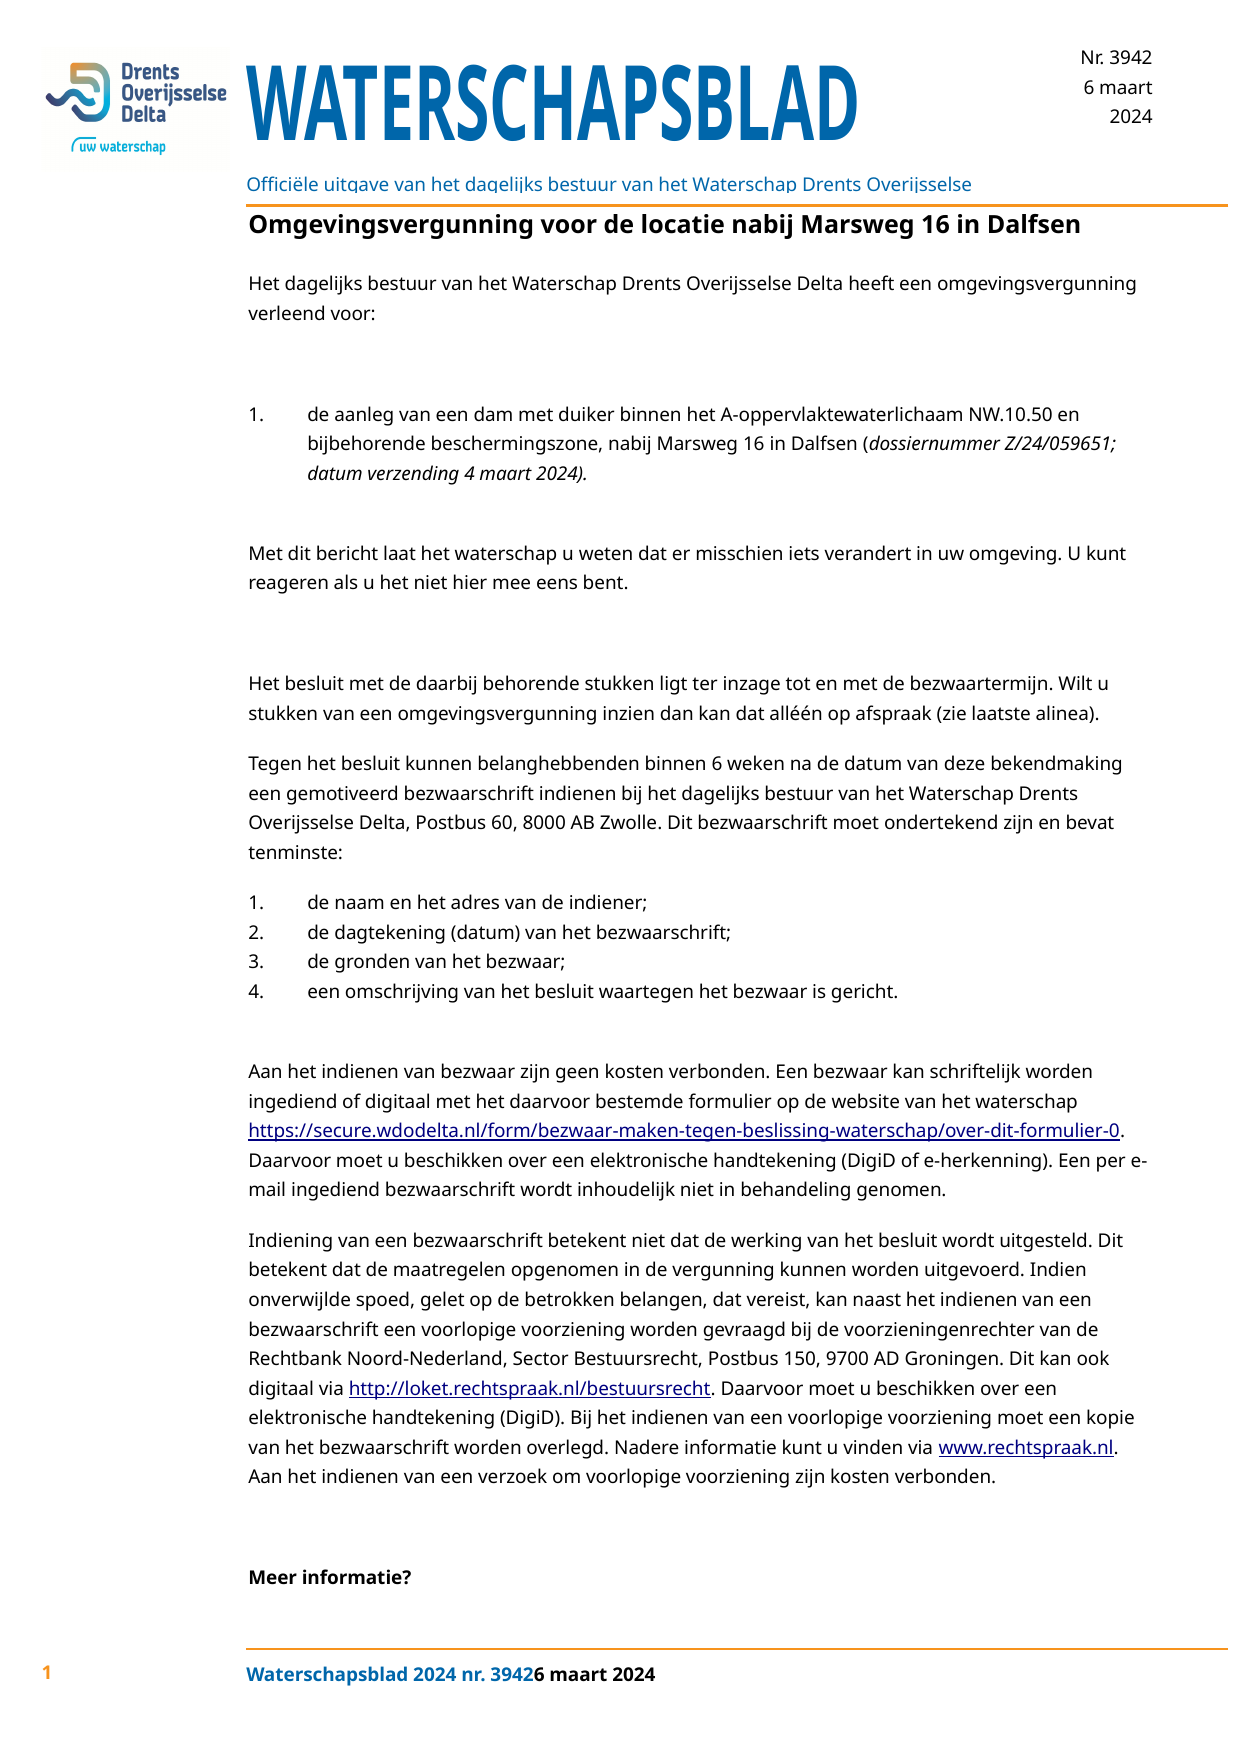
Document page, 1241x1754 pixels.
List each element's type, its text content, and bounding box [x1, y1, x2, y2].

text Aan het indienen van bezwaar zijn geen kosten verbonden. Een bezwaar kan schriftelijk worden ingediend of digitaal met het daarvoor bestemde formulier op de website van het waterschap https://secure.wdodelta.nl/form/bezwaar-maken-tegen-beslissing-waterschap/over-dit-formulier-0. Daarvoor moet u beschikken over een elektronische handtekening (DigiD of e-herkenning). Een per e-mail ingediend bezwaarschrift wordt inhoudelijk niet in behandeling genomen. [248, 1058, 1152, 1202]
text Het dagelijks bestuur van het Waterschap Drents Overijsselse Delta heeft een omgevingsvergunning verleend voor: [248, 270, 1152, 326]
text Indiening van een bezwaarschrift betekent niet dat de werking van het besluit wordt uitgesteld. Dit betekent dat de maatregelen opgenomen in de vergunning kunnen worden uitgevoerd. Indien onverwijlde spoed, gelet op de betrokken belangen, dat vereist, kan naast het indienen van een bezwaarschrift een voorlopige voorziening worden gevraagd bij de voorzieningenrechter van de Rechtbank Noord-Nederland, Sector Bestuursrecht, Postbus 150, 9700 AD Groningen. Dit kan ook digitaal via http://loket.rechtspraak.nl/bestuursrecht. Daarvoor moet u beschikken over een elektronische handtekening (DigiD). Bij het indienen van een voorlopige voorziening moet een kopie van het bezwaarschrift worden overlegd. Nadere informatie kunt u vinden via www.rechtspraak.nl. Aan het indienen van een verzoek om voorlopige voorziening zijn kosten verbonden. [248, 1227, 1152, 1489]
text Omgevingsvergunning voor de locatie nabij Marsweg 16 in Dalfsen [248, 207, 1152, 241]
list de aanleg van een dam met duiker binnen het A-oppervlaktewaterlichaam NW.10.50 en bijbehorende beschermingszone, nabij Marsweg 16 in Dalfsen (dossiernummer Z/24/059651; datum verzending 4 maart 2024). [248, 401, 1152, 486]
list de gronden van het bezwaar; [248, 949, 1152, 974]
text Meer informatie? [248, 1564, 1152, 1590]
text Het besluit met de daarbij behorende stukken ligt ter inzage tot en met de bezwaartermijn. Wilt u stukken van een omgevingsvergunning inzien dan kan dat alléén op afspraak (zie laatste alinea). [248, 670, 1152, 726]
list de naam en het adres van de indiener; [248, 889, 1152, 915]
text Met dit bericht laat het waterschap u weten dat er misschien iets verandert in uw omgeving. U kunt reageren als u het niet hier mee eens bent. [248, 540, 1152, 595]
picture [41, 47, 231, 172]
list een omschrijving van het besluit waartegen het bezwaar is gericht. [248, 978, 1152, 1004]
text Tegen het besluit kunnen belanghebbenden binnen 6 weken na de datum van deze bekendmaking een gemotiveerd bezwaarschrift indienen bij het dagelijks bestuur van het Waterschap Drents Overijsselse Delta, Postbus 60, 8000 AB Zwolle. Dit bezwaarschrift moet ondertekend zijn en bevat tenminste: [248, 750, 1152, 865]
list de dagtekening (datum) van het bezwaarschrift; [248, 919, 1152, 945]
